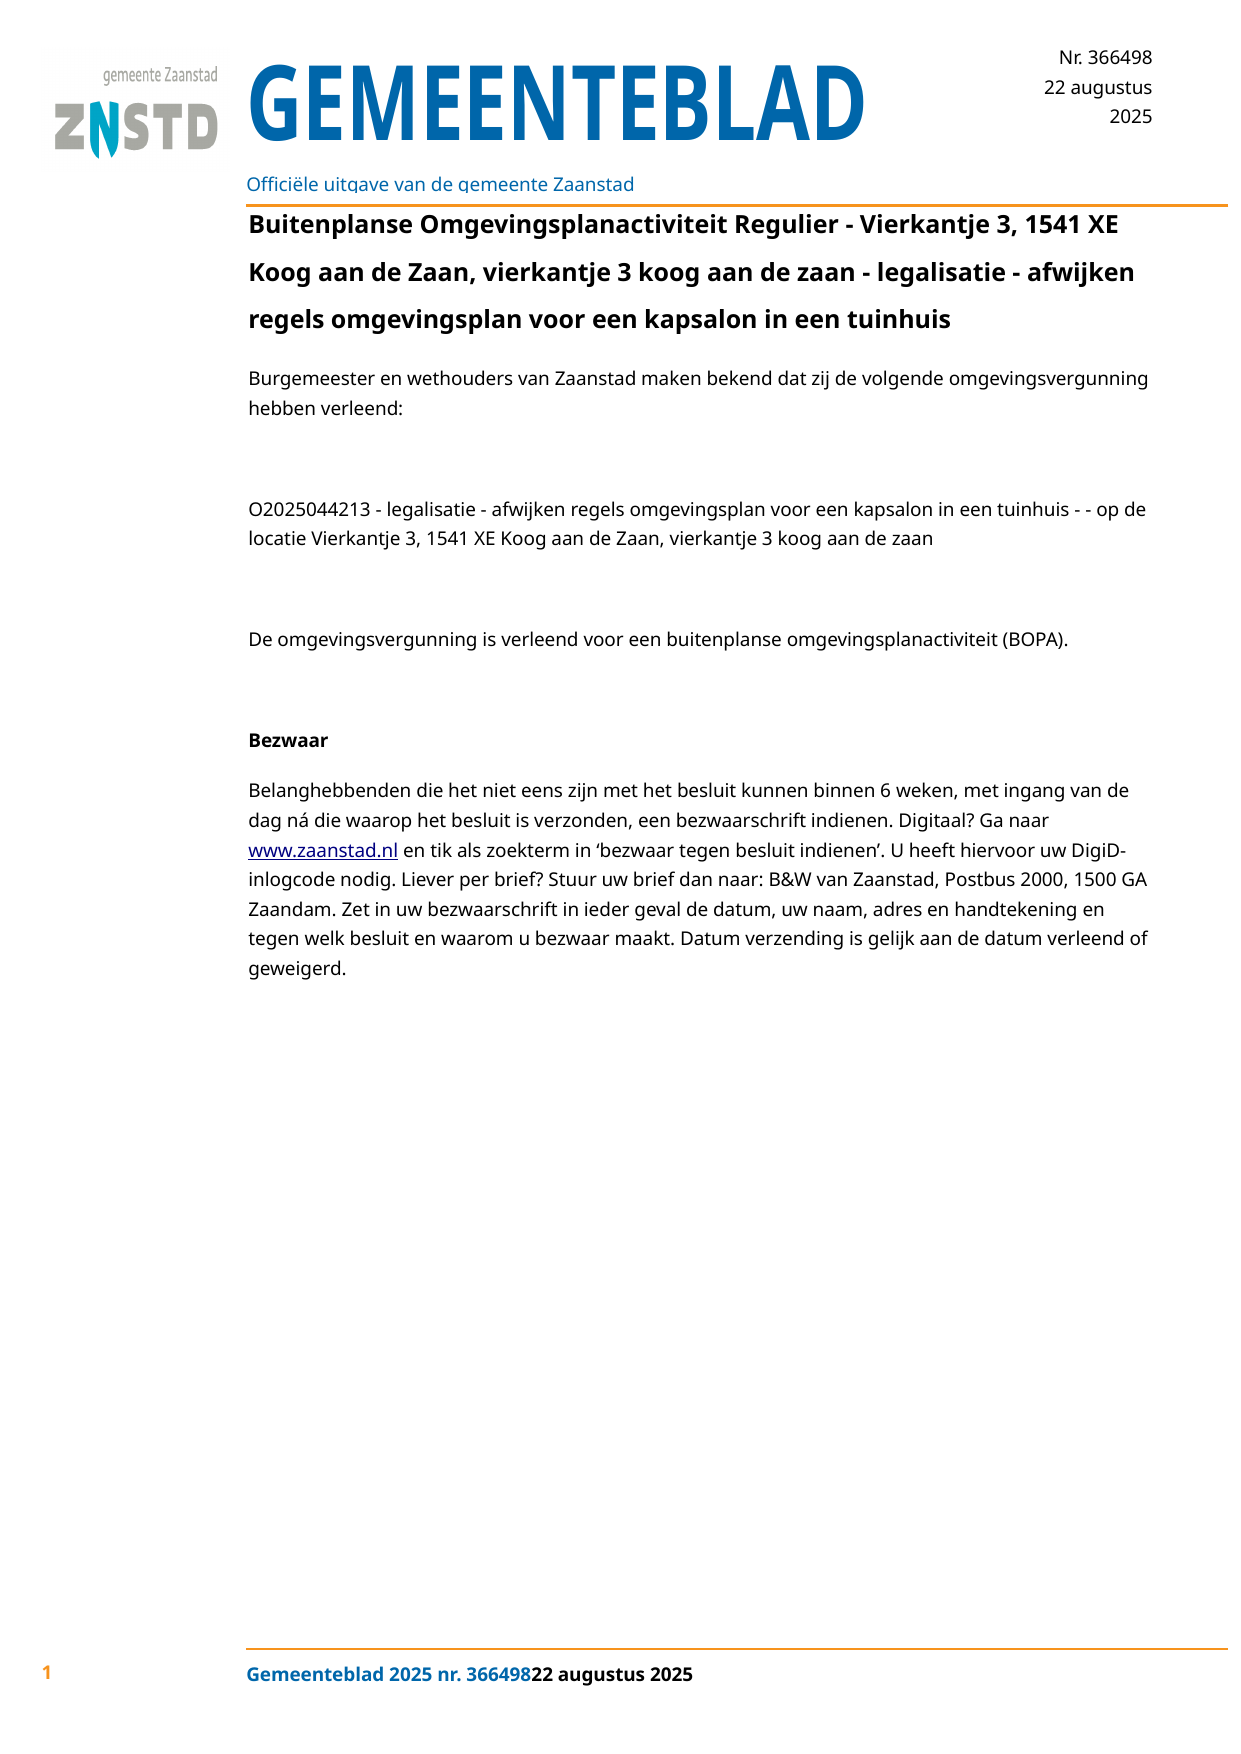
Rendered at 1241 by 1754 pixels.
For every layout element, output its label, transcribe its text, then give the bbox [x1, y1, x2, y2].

text Burgemeester en wethouders van Zaanstad maken bekend dat zij de volgende omgevingsvergunning hebben verleend: [248, 366, 1152, 421]
text Bezwaar [248, 727, 1152, 753]
text Buitenplanse Omgevingsplanactiviteit Regulier - Vierkantje 3, 1541 XE Koog aan de Zaan, vierkantje 3 koog aan de zaan - legalisatie - afwijken regels omgevingsplan voor een kapsalon in een tuinhuis [248, 207, 1152, 336]
text O2025044213 - legalisatie - afwijken regels omgevingsplan voor een kapsalon in een tuinhuis - - op de locatie Vierkantje 3, 1541 XE Koog aan de Zaan, vierkantje 3 koog aan de zaan [248, 496, 1152, 551]
picture [41, 47, 231, 172]
text De omgevingsvergunning is verleend voor een buitenplanse omgevingsplanactiviteit (BOPA). [248, 626, 1152, 652]
text Belanghebbenden die het niet eens zijn met het besluit kunnen binnen 6 weken, met ingang van de dag ná die waarop het besluit is verzonden, een bezwaarschrift indienen. Digitaal? Ga naar www.zaanstad.nl en tik als zoekterm in ‘bezwaar tegen besluit indienen’. U heeft hiervoor uw DigiD-inlogcode nodig. Liever per brief? Stuur uw brief dan naar: B&W van Zaanstad, Postbus 2000, 1500 GA Zaandam. Zet in uw bezwaarschrift in ieder geval de datum, uw naam, adres en handtekening en tegen welk besluit en waarom u bezwaar maakt. Datum verzending is gelijk aan de datum verleend of geweigerd. [248, 778, 1152, 981]
